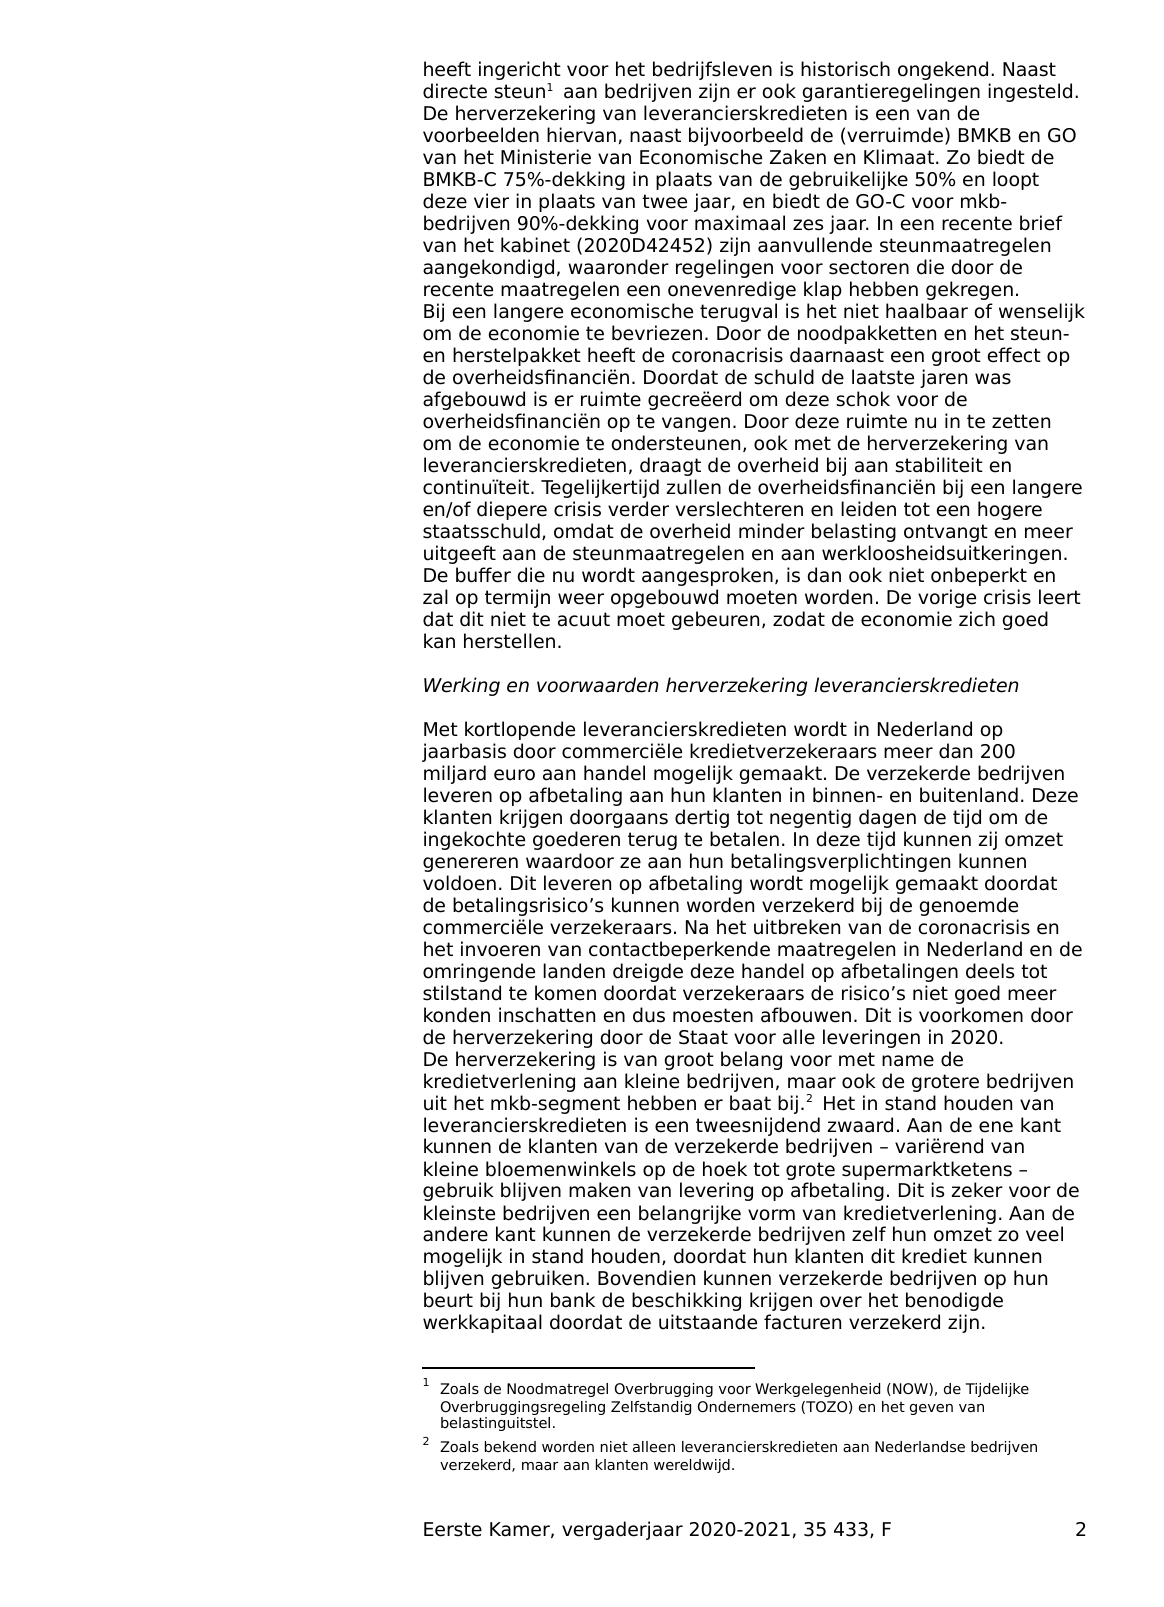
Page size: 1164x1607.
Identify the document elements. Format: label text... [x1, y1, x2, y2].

text Met kortlopende leverancierskredieten wordt in Nederland op jaarbasis door commerciële kredietverzekeraars meer dan 200 miljard euro aan handel mogelijk gemaakt. De verzekerde bedrijven leveren op afbetaling aan hun klanten in binnen- en buitenland. Deze klanten krijgen doorgaans dertig tot negentig dagen de tijd om de ingekochte goederen terug te betalen. In deze tijd kunnen zij omzet genereren waardoor ze aan hun betalingsverplichtingen kunnen voldoen. Dit leveren op afbetaling wordt mogelijk gemaakt doordat de betalingsrisico’s kunnen worden verzekerd bij de genoemde commerciële verzekeraars. Na het uitbreken van de coronacrisis en het invoeren van contactbeperkende maatregelen in Nederland en de omringende landen dreigde deze handel op afbetalingen deels tot stilstand te komen doordat verzekeraars de risico’s niet goed meer konden inschatten en dus moesten afbouwen. Dit is voorkomen door de herverzekering door de Staat voor alle leveringen in 2020. [422, 719, 1087, 1048]
subtitle Werking en voorwaarden herverzekering leverancierskredieten [422, 675, 1087, 697]
text Zoals de Noodmatregel Overbrugging voor Werkgelegenheid (NOW), de Tijdelijke Overbruggingsregeling Zelfstandig Ondernemers (TOZO) en het geven van belastinguitstel. [422, 1377, 1087, 1432]
text Zoals bekend worden niet alleen leverancierskredieten aan Nederlandse bedrijven verzekerd, maar aan klanten wereldwijd. [422, 1435, 1087, 1474]
text De herverzekering is van groot belang voor met name de kredietverlening aan kleine bedrijven, maar ook de grotere bedrijven uit het mkb-segment hebben er baat bij. Het in stand houden van leverancierskredieten is een tweesnijdend zwaard. Aan de ene kant kunnen de klanten van de verzekerde bedrijven – variërend van kleine bloemenwinkels op de hoek tot grote supermarktketens – gebruik blijven maken van levering op afbetaling. Dit is zeker voor de kleinste bedrijven een belangrijke vorm van kredietverlening. Aan de andere kant kunnen de verzekerde bedrijven zelf hun omzet zo veel mogelijk in stand houden, doordat hun klanten dit krediet kunnen blijven gebruiken. Bovendien kunnen verzekerde bedrijven op hun beurt bij hun bank de beschikking krijgen over het benodigde werkkapitaal doordat de uitstaande facturen verzekerd zijn. [422, 1048, 1087, 1334]
text heeft ingericht voor het bedrijfsleven is historisch ongekend. Naast directe steun aan bedrijven zijn er ook garantieregelingen ingesteld. De herverzekering van leverancierskredieten is een van de voorbeelden hiervan, naast bijvoorbeeld de (verruimde) BMKB en GO van het Ministerie van Economische Zaken en Klimaat. Zo biedt de BMKB-C 75%-dekking in plaats van de gebruikelijke 50% en loopt deze vier in plaats van twee jaar, en biedt de GO-C voor mkb-bedrijven 90%-dekking voor maximaal zes jaar. In een recente brief van het kabinet (2020D42452) zijn aanvullende steunmaatregelen aangekondigd, waaronder regelingen voor sectoren die door de recente maatregelen een onevenredige klap hebben gekregen. [422, 59, 1087, 301]
text Bij een langere economische terugval is het niet haalbaar of wenselijk om de economie te bevriezen. Door de noodpakketten en het steun- en herstelpakket heeft de coronacrisis daarnaast een groot effect op de overheidsfinanciën. Doordat de schuld de laatste jaren was afgebouwd is er ruimte gecreëerd om deze schok voor de overheidsfinanciën op te vangen. Door deze ruimte nu in te zetten om de economie te ondersteunen, ook met de herverzekering van leverancierskredieten, draagt de overheid bij aan stabiliteit en continuïteit. Tegelijkertijd zullen de overheidsfinanciën bij een langere en/of diepere crisis verder verslechteren en leiden tot een hogere staatsschuld, omdat de overheid minder belasting ontvangt en meer uitgeeft aan de steunmaatregelen en aan werkloosheidsuitkeringen. De buffer die nu wordt aangesproken, is dan ook niet onbeperkt en zal op termijn weer opgebouwd moeten worden. De vorige crisis leert dat dit niet te acuut moet gebeuren, zodat de economie zich goed kan herstellen. [422, 301, 1087, 652]
